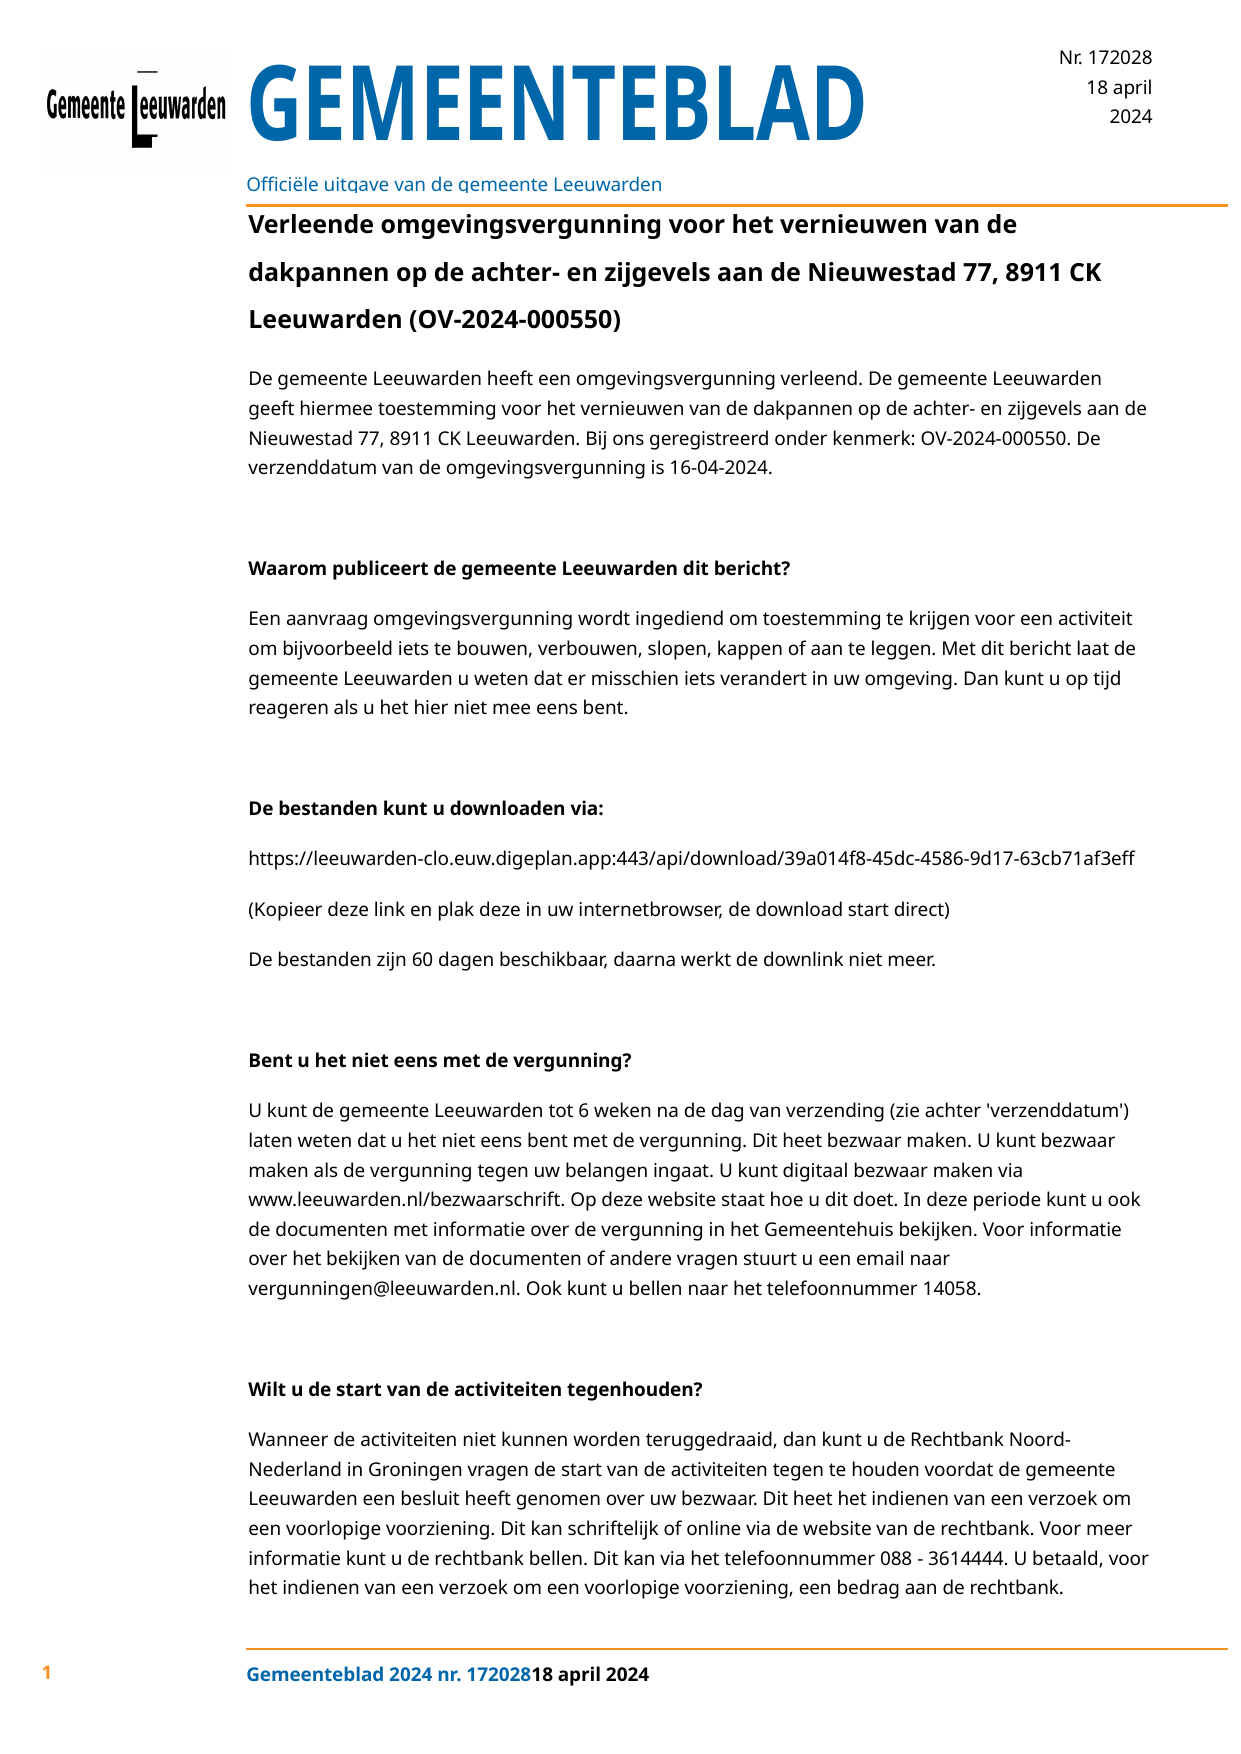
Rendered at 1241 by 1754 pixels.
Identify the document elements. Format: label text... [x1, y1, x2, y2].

text Een aanvraag omgevingsvergunning wordt ingediend om toestemming te krijgen voor een activiteit om bijvoorbeeld iets te bouwen, verbouwen, slopen, kappen of aan te leggen. Met dit bericht laat de gemeente Leeuwarden u weten dat er misschien iets verandert in uw omgeving. Dan kunt u op tijd reageren als u het hier niet mee eens bent. [248, 606, 1152, 720]
text U kunt de gemeente Leeuwarden tot 6 weken na de dag van verzending (zie achter 'verzenddatum') laten weten dat u het niet eens bent met de vergunning. Dit heet bezwaar maken. U kunt bezwaar maken als de vergunning tegen uw belangen ingaat. U kunt digitaal bezwaar maken via www.leeuwarden.nl/bezwaarschrift. Op deze website staat hoe u dit doet. In deze periode kunt u ook de documenten met informatie over de vergunning in het Gemeentehuis bekijken. Voor informatie over het bekijken van de documenten of andere vragen stuurt u een email naar vergunningen@leeuwarden.nl. Ook kunt u bellen naar het telefoonnummer 14058. [248, 1098, 1152, 1301]
text (Kopieer deze link en plak deze in uw internetbrowser, de download start direct) [248, 896, 1152, 922]
text Wilt u de start van de activiteiten tegenhouden? [248, 1376, 1152, 1402]
picture [41, 47, 231, 172]
text Wanneer de activiteiten niet kunnen worden teruggedraaid, dan kunt u de Rechtbank Noord-Nederland in Groningen vragen de start van de activiteiten tegen te houden voordat de gemeente Leeuwarden een besluit heeft genomen over uw bezwaar. Dit heet het indienen van een verzoek om een voorlopige voorziening. Dit kan schriftelijk of online via de website van de rechtbank. Voor meer informatie kunt u de rechtbank bellen. Dit kan via het telefoonnummer 088 - 3614444. U betaald, voor het indienen van een verzoek om een voorlopige voorziening, een bedrag aan de rechtbank. [248, 1426, 1152, 1600]
text Waarom publiceert de gemeente Leeuwarden dit bericht? [248, 555, 1152, 581]
text Verleende omgevingsvergunning voor het vernieuwen van de dakpannen op de achter- en zijgevels aan de Nieuwestad 77, 8911 CK Leeuwarden (OV-2024-000550) [248, 207, 1152, 336]
text De bestanden zijn 60 dagen beschikbaar, daarna werkt de downlink niet meer. [248, 946, 1152, 972]
text https://leeuwarden-clo.euw.digeplan.app:443/api/download/39a014f8-45dc-4586-9d17-63cb71af3eff [248, 846, 1152, 871]
text De bestanden kunt u downloaden via: [248, 795, 1152, 821]
text De gemeente Leeuwarden heeft een omgevingsvergunning verleend. De gemeente Leeuwarden geeft hiermee toestemming voor het vernieuwen van de dakpannen op de achter- en zijgevels aan de Nieuwestad 77, 8911 CK Leeuwarden. Bij ons geregistreerd onder kenmerk: OV-2024-000550. De verzenddatum van de omgevingsvergunning is 16-04-2024. [248, 366, 1152, 480]
text Bent u het niet eens met de vergunning? [248, 1047, 1152, 1073]
